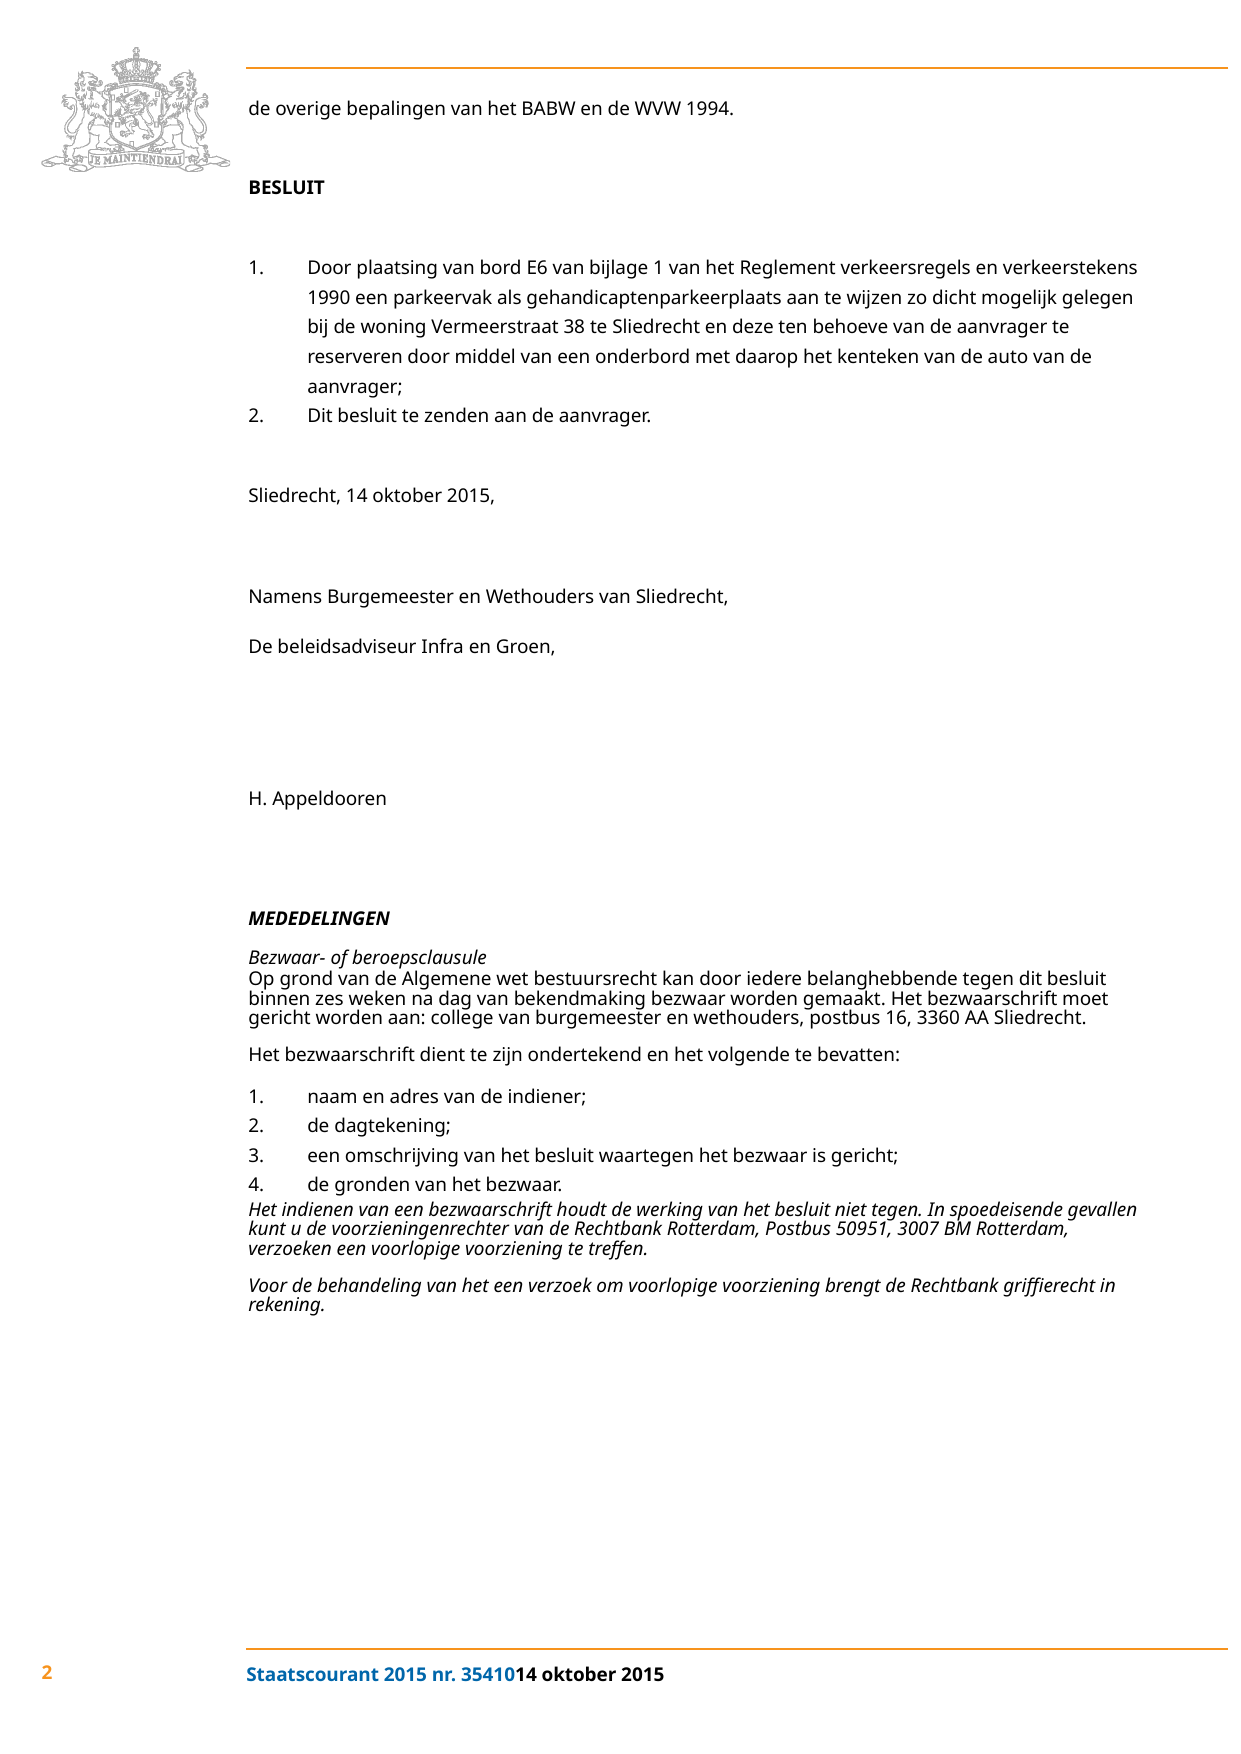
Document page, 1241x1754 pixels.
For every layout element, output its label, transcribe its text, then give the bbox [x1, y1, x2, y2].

text BESLUIT [248, 174, 1152, 200]
list de gronden van het bezwaar. [248, 1172, 1152, 1197]
list Dit besluit te zenden aan de aanvrager. [248, 402, 1152, 428]
text Op grond van de Algemene wet bestuursrecht kan door iedere belanghebbende tegen dit besluit binnen zes weken na dag van bekendmaking bezwaar worden gemaakt. Het bezwaarschrift moet gericht worden aan: college van burgemeester en wethouders, postbus 16, 3360 AA Sliedrecht. [248, 970, 1152, 1028]
text Het bezwaarschrift dient te zijn ondertekend en het volgende te bevatten: [248, 1046, 1152, 1065]
text Bezwaar- of beroepsclausule [248, 944, 1152, 970]
text De beleidsadviseur Infra en Groen, [248, 634, 1152, 659]
text Namens Burgemeester en Wethouders van Sliedrecht, [248, 583, 1152, 609]
list Door plaatsing van bord E6 van bijlage 1 van het Reglement verkeersregels en verkeerstekens 1990 een parkeervak als gehandicaptenparkeerplaats aan te wijzen zo dicht mogelijk gelegen bij de woning Vermeerstraat 38 te Sliedrecht en deze ten behoeve van de aanvrager te reserveren door middel van een onderbord met daarop het kenteken van de auto van de aanvrager; [248, 254, 1152, 399]
text de overige bepalingen van het BABW en de WVW 1994. [248, 95, 1152, 121]
text H. Appeldooren [248, 785, 1152, 811]
picture [41, 47, 231, 172]
text MEDEDELINGEN [248, 905, 1152, 931]
list een omschrijving van het besluit waartegen het bezwaar is gericht; [248, 1142, 1152, 1168]
list de dagtekening; [248, 1112, 1152, 1138]
text Het indienen van een bezwaarschrift houdt de werking van het besluit niet tegen. In spoedeisende gevallen kunt u de voorzieningenrechter van de Rechtbank Rotterdam, Postbus 50951, 3007 BM Rotterdam, verzoeken een voorlopige voorziening te treffen. [248, 1201, 1152, 1259]
list naam en adres van de indiener; [248, 1083, 1152, 1108]
text Voor de behandeling van het een verzoek om voorlopige voorziening brengt de Rechtbank griffierecht in rekening. [248, 1277, 1152, 1315]
text Sliedrecht, 14 oktober 2015, [248, 482, 1152, 508]
